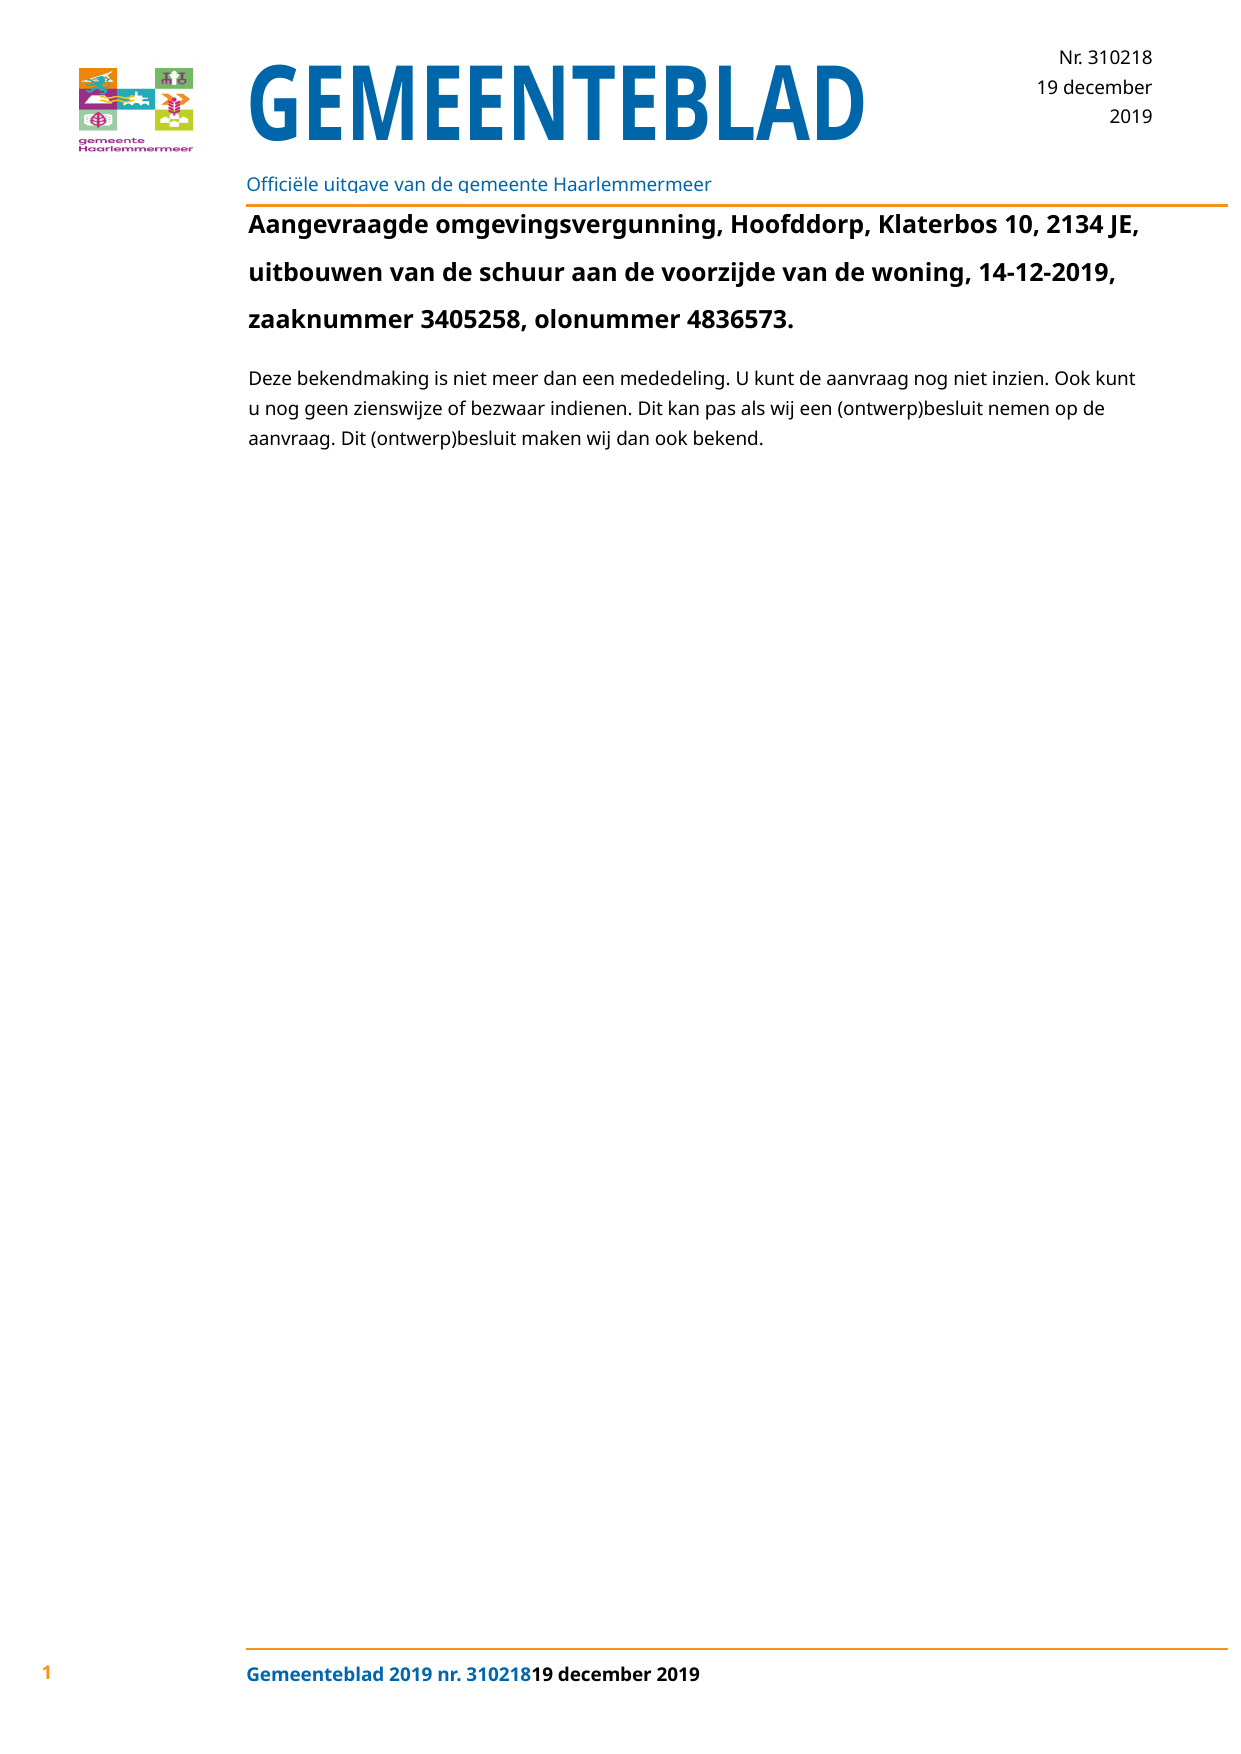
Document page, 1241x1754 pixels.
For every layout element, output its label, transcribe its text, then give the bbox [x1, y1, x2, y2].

text Aangevraagde omgevingsvergunning, Hoofddorp, Klaterbos 10, 2134 JE, uitbouwen van de schuur aan de voorzijde van de woning, 14-12-2019, zaaknummer 3405258, olonummer 4836573. [248, 207, 1152, 336]
text Deze bekendmaking is niet meer dan een mededeling. U kunt de aanvraag nog niet inzien. Ook kunt u nog geen zienswijze of bezwaar indienen. Dit kan pas als wij een (ontwerp)besluit nemen op de aanvraag. Dit (ontwerp)besluit maken wij dan ook bekend. [248, 366, 1152, 450]
picture [41, 47, 231, 172]
